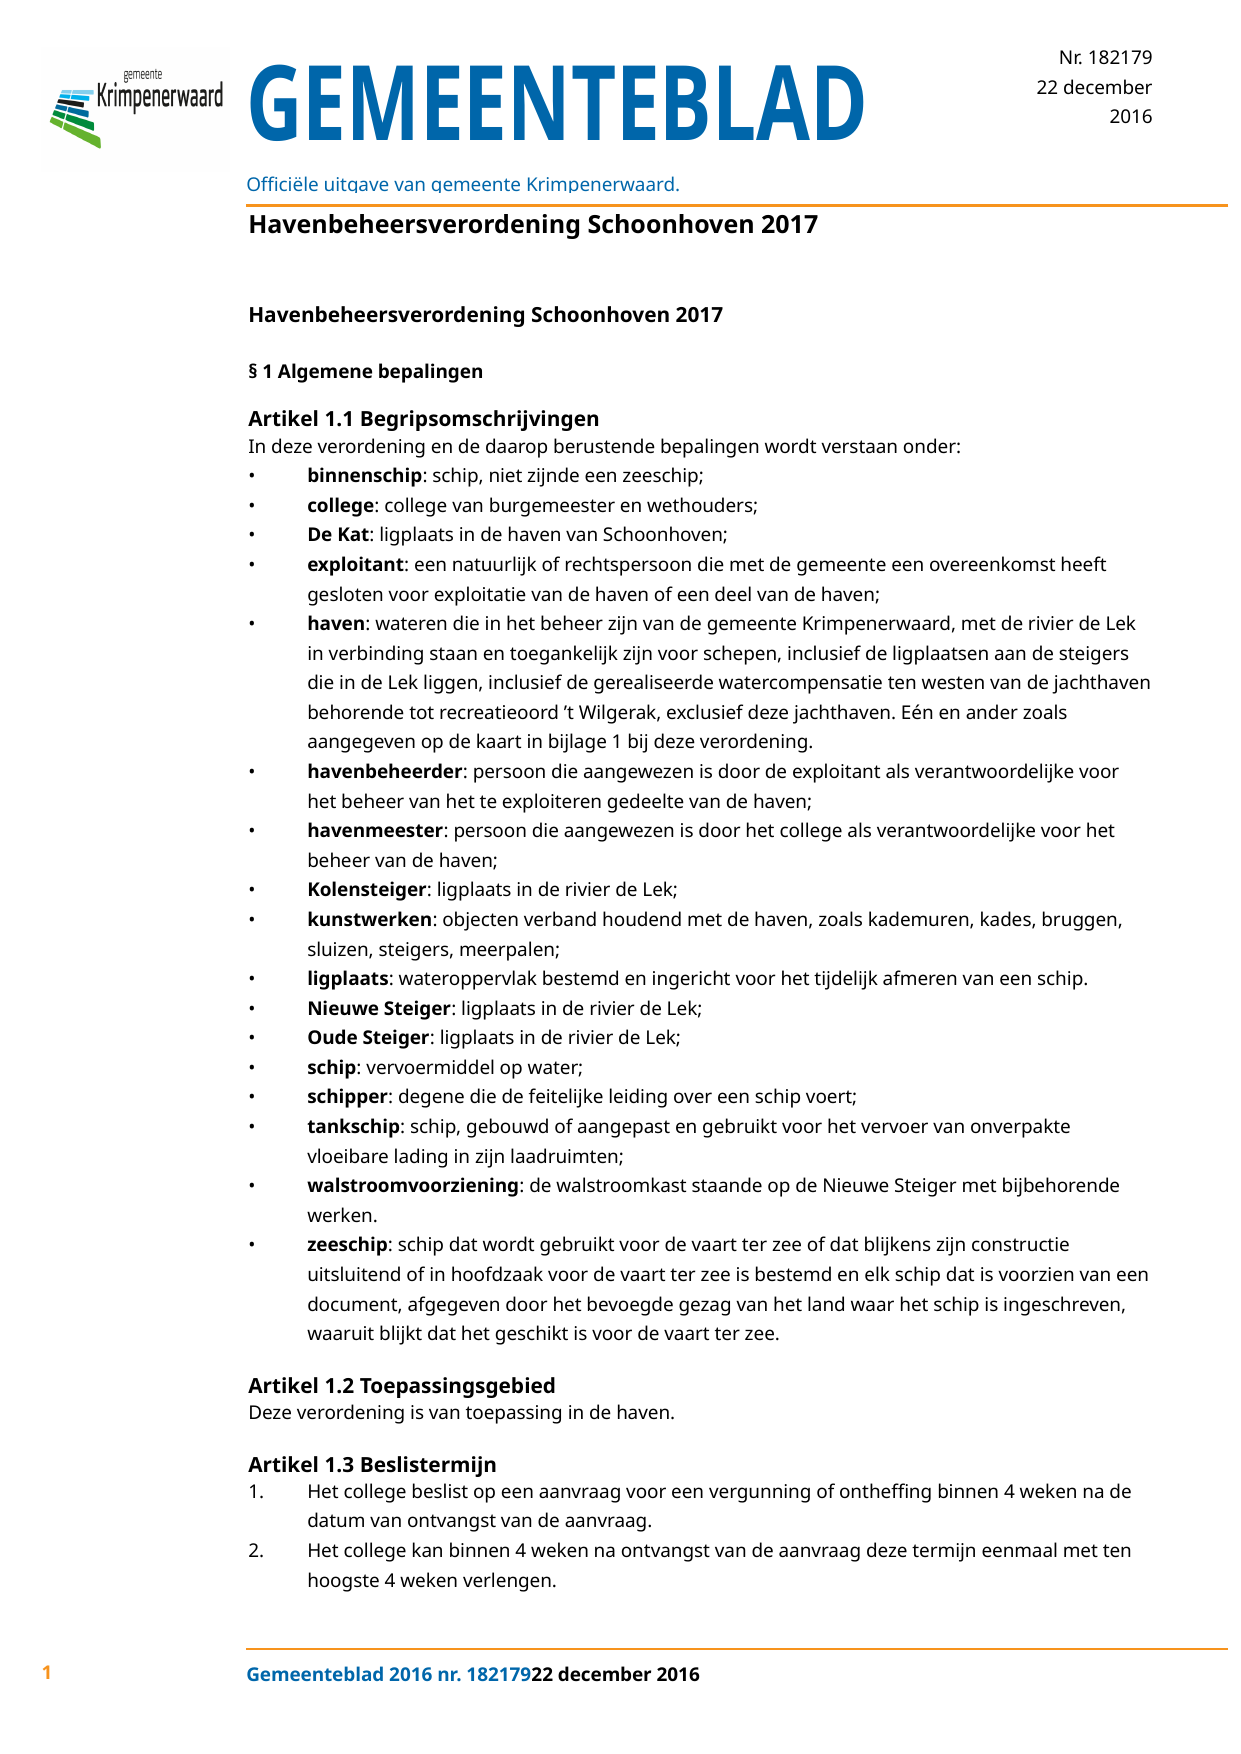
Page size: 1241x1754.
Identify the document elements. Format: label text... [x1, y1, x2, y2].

text Artikel 1.1 Begripsomschrijvingen [248, 404, 1152, 433]
list college: college van burgemeester en wethouders; [248, 492, 1152, 518]
text Deze verordening is van toepassing in de haven. [248, 1399, 1152, 1425]
text Artikel 1.3 Beslistermijn [248, 1450, 1152, 1478]
list havenbeheerder: persoon die aangewezen is door de exploitant als verantwoordelijke voor het beheer van het te exploiteren gedeelte van de haven; [248, 758, 1152, 814]
text Artikel 1.2 Toepassingsgebied [248, 1371, 1152, 1399]
text § 1 Algemene bepalingen [248, 358, 1152, 384]
list walstroomvoorziening: de walstroomkast staande op de Nieuwe Steiger met bijbehorende werken. [248, 1172, 1152, 1228]
list schip: vervoermiddel op water; [248, 1054, 1152, 1080]
text Havenbeheersverordening Schoonhoven 2017 [248, 300, 1152, 328]
list kunstwerken: objecten verband houdend met de haven, zoals kademuren, kades, bruggen, sluizen, steigers, meerpalen; [248, 906, 1152, 962]
list ligplaats: wateroppervlak bestemd en ingericht voor het tijdelijk afmeren van een schip. [248, 965, 1152, 991]
picture [41, 47, 231, 172]
list binnenschip: schip, niet zijnde een zeeschip; [248, 462, 1152, 488]
list Het college kan binnen 4 weken na ontvangst van de aanvraag deze termijn eenmaal met ten hoogste 4 weken verlengen. [248, 1537, 1152, 1593]
list haven: wateren die in het beheer zijn van de gemeente Krimpenerwaard, met de rivier de Lek in verbinding staan en toegankelijk zijn voor schepen, inclusief de ligplaatsen aan de steigers die in de Lek liggen, inclusief de gerealiseerde watercompensatie ten westen van de jachthaven behorende tot recreatieoord ’t Wilgerak, exclusief deze jachthaven. Eén en ander zoals aangegeven op de kaart in bijlage 1 bij deze verordening. [248, 610, 1152, 754]
list havenmeester: persoon die aangewezen is door het college als verantwoordelijke voor het beheer van de haven; [248, 817, 1152, 873]
text In deze verordening en de daarop berustende bepalingen wordt verstaan onder: [248, 433, 1152, 459]
list schipper: degene die de feitelijke leiding over een schip voert; [248, 1084, 1152, 1109]
list Nieuwe Steiger: ligplaats in de rivier de Lek; [248, 995, 1152, 1021]
list De Kat: ligplaats in de haven van Schoonhoven; [248, 522, 1152, 547]
list tankschip: schip, gebouwd of aangepast en gebruikt voor het vervoer van onverpakte vloeibare lading in zijn laadruimten; [248, 1113, 1152, 1169]
text Havenbeheersverordening Schoonhoven 2017 [248, 207, 1152, 241]
list Oude Steiger: ligplaats in de rivier de Lek; [248, 1024, 1152, 1050]
list exploitant: een natuurlijk of rechtspersoon die met de gemeente een overeenkomst heeft gesloten voor exploitatie van de haven of een deel van de haven; [248, 551, 1152, 607]
list Kolensteiger: ligplaats in de rivier de Lek; [248, 877, 1152, 902]
list Het college beslist op een aanvraag voor een vergunning of ontheffing binnen 4 weken na de datum van ontvangst van de aanvraag. [248, 1478, 1152, 1533]
list zeeschip: schip dat wordt gebruikt voor de vaart ter zee of dat blijkens zijn constructie uitsluitend of in hoofdzaak voor de vaart ter zee is bestemd en elk schip dat is voorzien van een document, afgegeven door het bevoegde gezag van het land waar het schip is ingeschreven, waaruit blijkt dat het geschikt is voor de vaart ter zee. [248, 1232, 1152, 1346]
